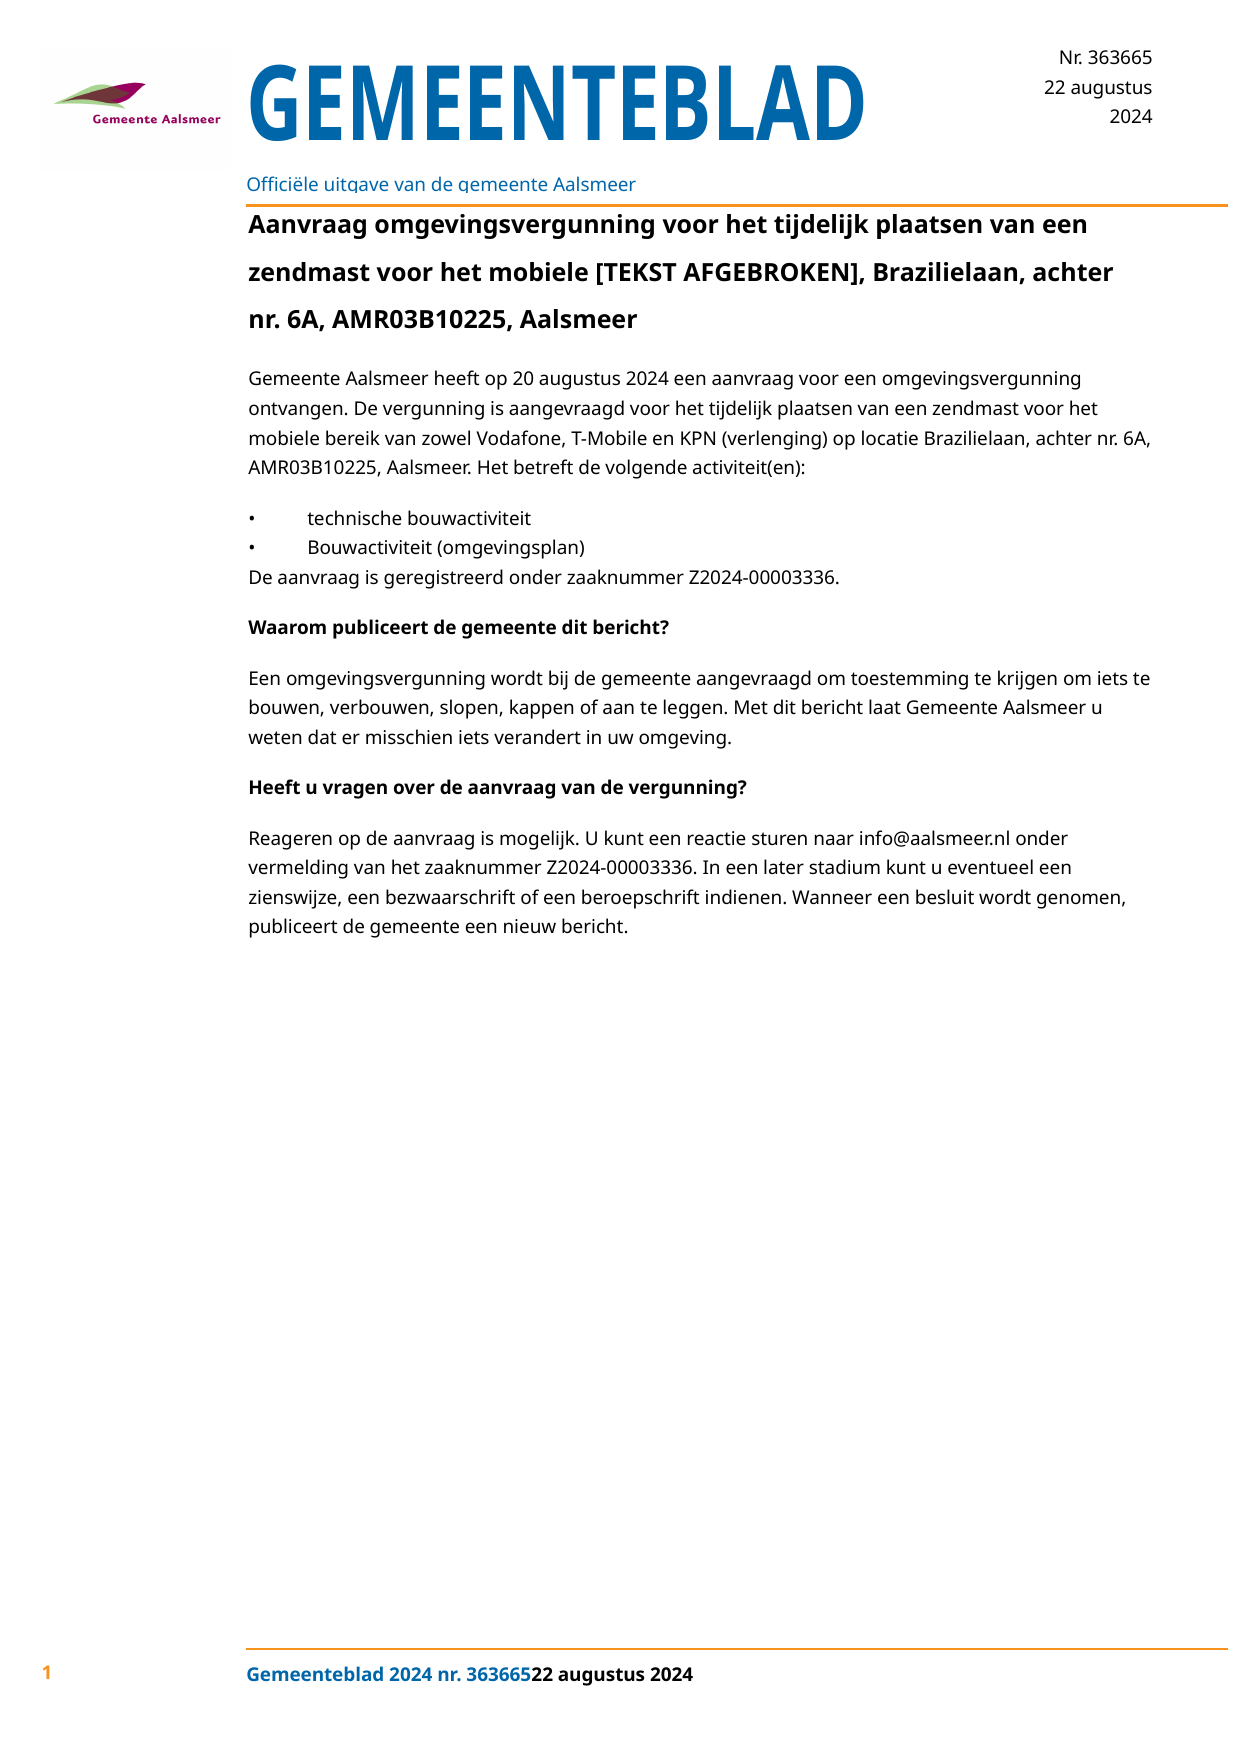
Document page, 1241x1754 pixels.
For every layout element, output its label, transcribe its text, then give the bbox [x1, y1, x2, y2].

text Reageren op de aanvraag is mogelijk. U kunt een reactie sturen naar info@aalsmeer.nl onder vermelding van het zaaknummer Z2024-00003336. In een later stadium kunt u eventueel een zienswijze, een bezwaarschrift of een beroepschrift indienen. Wanneer een besluit wordt genomen, publiceert de gemeente een nieuw bericht. [248, 825, 1152, 939]
list Bouwactiviteit (omgevingsplan) [248, 534, 1152, 560]
picture [41, 47, 231, 172]
list technische bouwactiviteit [248, 505, 1152, 530]
text Gemeente Aalsmeer heeft op 20 augustus 2024 een aanvraag voor een omgevingsvergunning ontvangen. De vergunning is aangevraagd voor het tijdelijk plaatsen van een zendmast voor het mobiele bereik van zowel Vodafone, T-Mobile en KPN (verlenging) op locatie Brazilielaan, achter nr. 6A, AMR03B10225, Aalsmeer. Het betreft de volgende activiteit(en): [248, 366, 1152, 480]
text Waarom publiceert de gemeente dit bericht? [248, 614, 1152, 640]
text Aanvraag omgevingsvergunning voor het tijdelijk plaatsen van een zendmast voor het mobiele [TEKST AFGEBROKEN], Brazilielaan, achter nr. 6A, AMR03B10225, Aalsmeer [248, 207, 1152, 336]
text De aanvraag is geregistreerd onder zaaknummer Z2024-00003336. [248, 564, 1152, 589]
text Heeft u vragen over de aanvraag van de vergunning? [248, 774, 1152, 800]
text Een omgevingsvergunning wordt bij de gemeente aangevraagd om toestemming te krijgen om iets te bouwen, verbouwen, slopen, kappen of aan te leggen. Met dit bericht laat Gemeente Aalsmeer u weten dat er misschien iets verandert in uw omgeving. [248, 665, 1152, 749]
